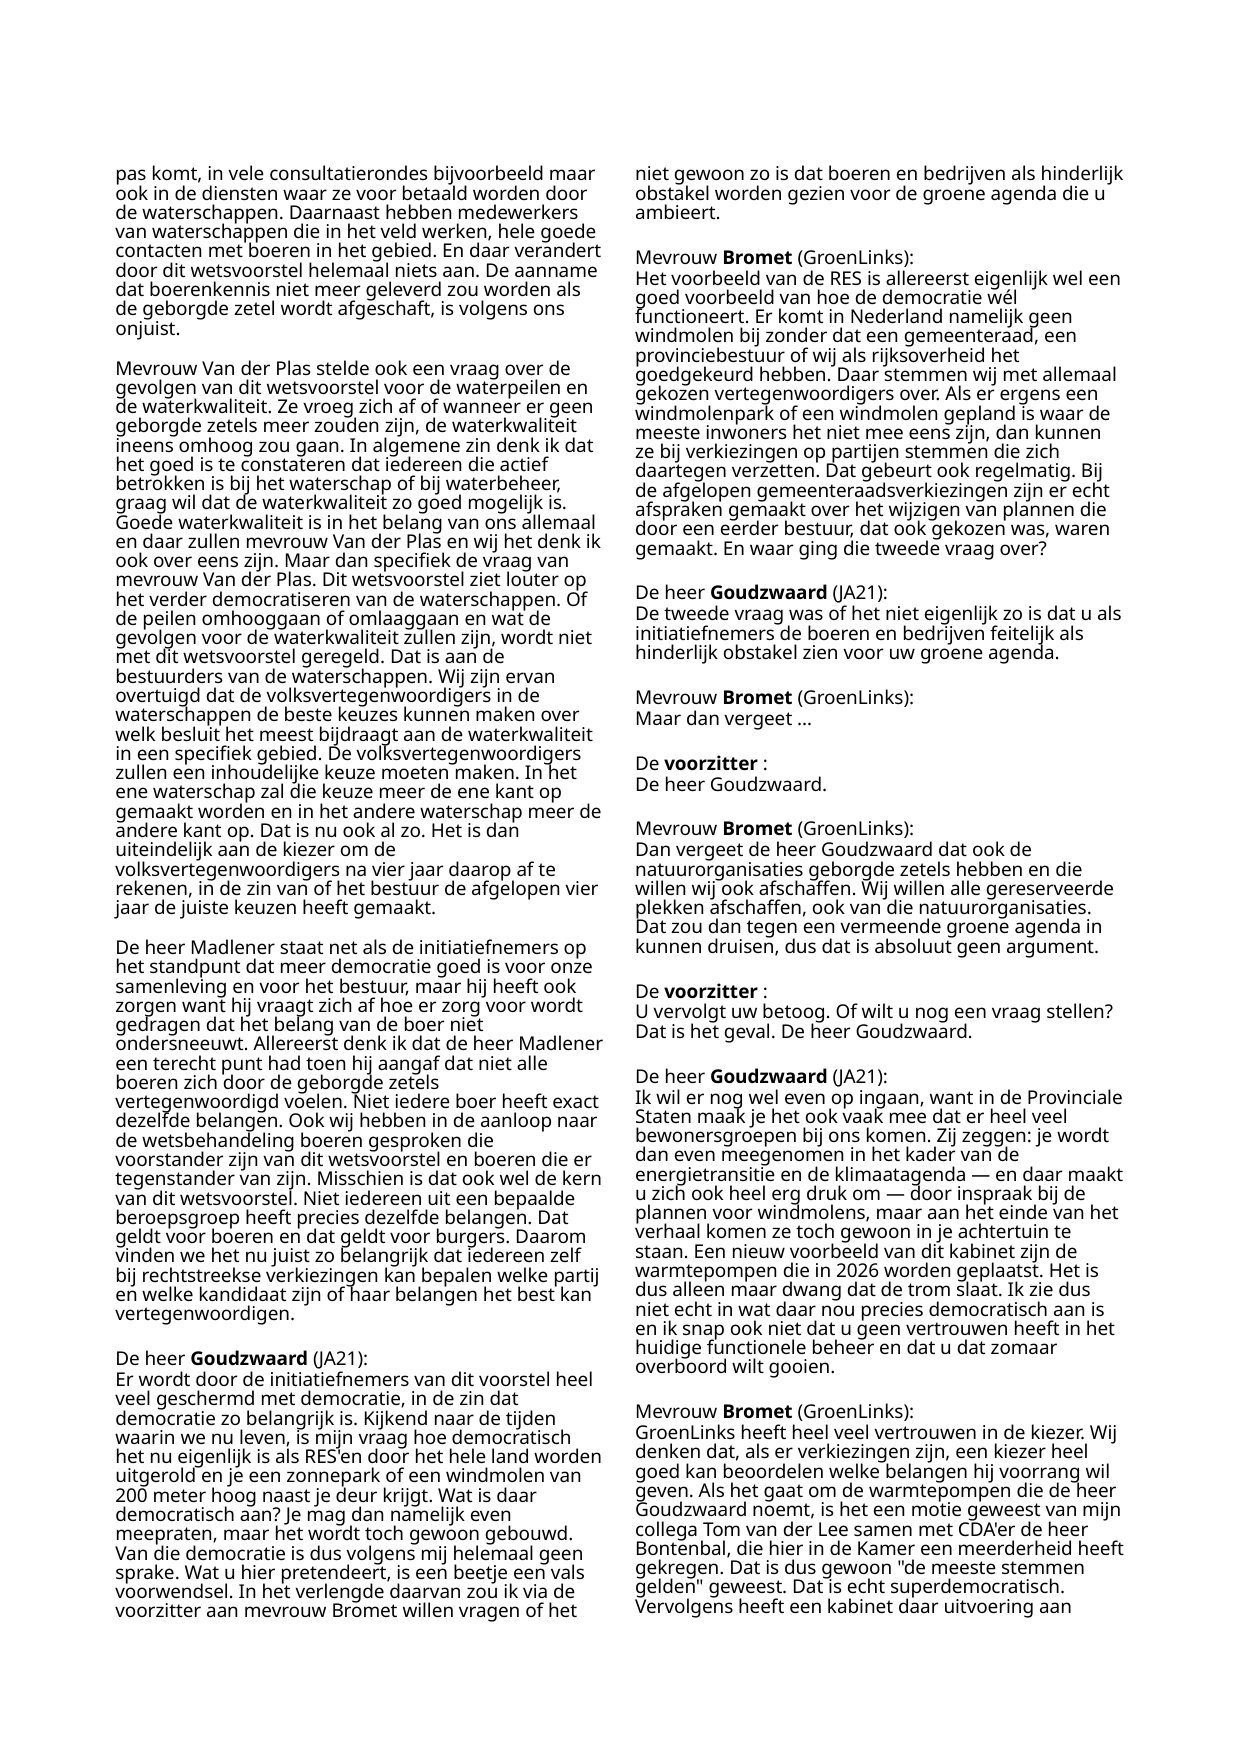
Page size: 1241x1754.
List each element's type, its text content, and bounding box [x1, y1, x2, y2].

text Mevrouw Bromet (GroenLinks): [635, 244, 1125, 270]
text Maar dan vergeet … [635, 710, 1125, 729]
text U vervolgt uw betoog. Of wilt u nog een vraag stellen? Dat is het geval. De heer Goudzwaard. [635, 1003, 1125, 1042]
text De heer Goudzwaard. [635, 776, 1125, 795]
text Mevrouw Bromet (GroenLinks): [635, 1398, 1125, 1424]
text De heer Goudzwaard (JA21): [115, 1345, 605, 1371]
text De heer Madlener staat net als de initiatiefnemers op het standpunt dat meer democratie goed is voor onze samenleving en voor het bestuur, maar hij heeft ook zorgen want hij vraagt zich af hoe er zorg voor wordt gedragen dat het belang van de boer niet ondersneeuwt. Allereerst denk ik dat de heer Madlener een terecht punt had toen hij aangaf dat niet alle boeren zich door de geborgde zetels vertegenwoordigd voelen. Niet iedere boer heeft exact dezelfde belangen. Ook wij hebben in de aanloop naar de wetsbehandeling boeren gesproken die voorstander zijn van dit wetsvoorstel en boeren die er tegenstander van zijn. Misschien is dat ook wel de kern van dit wetsvoorstel. Niet iedereen uit een bepaalde beroepsgroep heeft precies dezelfde belangen. Dat geldt voor boeren en dat geldt voor burgers. Daarom vinden we het nu juist zo belangrijk dat iedereen zelf bij rechtstreekse verkiezingen kan bepalen welke partij en welke kandidaat zijn of haar belangen het best kan vertegenwoordigen. [115, 939, 605, 1324]
text Er wordt door de initiatiefnemers van dit voorstel heel veel geschermd met democratie, in de zin dat democratie zo belangrijk is. Kijkend naar de tijden waarin we nu leven, is mijn vraag hoe democratisch het nu eigenlijk is als RES'en door het hele land worden uitgerold en je een zonnepark of een windmolen van 200 meter hoog naast je deur krijgt. Wat is daar democratisch aan? Je mag dan namelijk even meepraten, maar het wordt toch gewoon gebouwd. Van die democratie is dus volgens mij helemaal geen sprake. Wat u hier pretendeert, is een beetje een vals voorwendsel. In het verlengde daarvan zou ik via de voorzitter aan mevrouw Bromet willen vragen of het [115, 1371, 605, 1622]
text De voorzitter : [635, 978, 1125, 1003]
text pas komt, in vele consultatierondes bijvoorbeeld maar ook in de diensten waar ze voor betaald worden door de waterschappen. Daarnaast hebben medewerkers van waterschappen die in het veld werken, hele goede contacten met boeren in het gebied. En daar verandert door dit wetsvoorstel helemaal niets aan. De aanname dat boerenkennis niet meer geleverd zou worden als de geborgde zetel wordt afgeschaft, is volgens ons onjuist. [115, 165, 605, 339]
text De heer Goudzwaard (JA21): [635, 579, 1125, 605]
text GroenLinks heeft heel veel vertrouwen in de kiezer. Wij denken dat, als er verkiezingen zijn, een kiezer heel goed kan beoordelen welke belangen hij voorrang wil geven. Als het gaat om de warmtepompen die de heer Goudzwaard noemt, is het een motie geweest van mijn collega Tom van der Lee samen met CDA'er de heer Bontenbal, die hier in de Kamer een meerderheid heeft gekregen. Dat is dus gewoon "de meeste stemmen gelden" geweest. Dat is echt superdemocratisch. Vervolgens heeft een kabinet daar uitvoering aan [635, 1424, 1125, 1617]
text Het voorbeeld van de RES is allereerst eigenlijk wel een goed voorbeeld van hoe de democratie wél functioneert. Er komt in Nederland namelijk geen windmolen bij zonder dat een gemeenteraad, een provinciebestuur of wij als rijksoverheid het goedgekeurd hebben. Daar stemmen wij met allemaal gekozen vertegenwoordigers over. Als er ergens een windmolenpark of een windmolen gepland is waar de meeste inwoners het niet mee eens zijn, dan kunnen ze bij verkiezingen op partijen stemmen die zich daartegen verzetten. Dat gebeurt ook regelmatig. Bij de afgelopen gemeenteraadsverkiezingen zijn er echt afspraken gemaakt over het wijzigen van plannen die door een eerder bestuur, dat ook gekozen was, waren gemaakt. En waar ging die tweede vraag over? [635, 270, 1125, 559]
text Mevrouw Bromet (GroenLinks): [635, 684, 1125, 710]
text Mevrouw Bromet (GroenLinks): [635, 816, 1125, 841]
text De heer Goudzwaard (JA21): [635, 1063, 1125, 1089]
text Dan vergeet de heer Goudzwaard dat ook de natuurorganisaties geborgde zetels hebben en die willen wij ook afschaffen. Wij willen alle gereserveerde plekken afschaffen, ook van die natuurorganisaties. Dat zou dan tegen een vermeende groene agenda in kunnen druisen, dus dat is absoluut geen argument. [635, 841, 1125, 957]
text Ik wil er nog wel even op ingaan, want in de Provinciale Staten maak je het ook vaak mee dat er heel veel bewonersgroepen bij ons komen. Zij zeggen: je wordt dan even meegenomen in het kader van de energietransitie en de klimaatagenda — en daar maakt u zich ook heel erg druk om — door inspraak bij de plannen voor windmolens, maar aan het einde van het verhaal komen ze toch gewoon in je achtertuin te staan. Een nieuw voorbeeld van dit kabinet zijn de warmtepompen die in 2026 worden geplaatst. Het is dus alleen maar dwang dat de trom slaat. Ik zie dus niet echt in wat daar nou precies democratisch aan is en ik snap ook niet dat u geen vertrouwen heeft in het huidige functionele beheer en dat u dat zomaar overboord wilt gooien. [635, 1089, 1125, 1378]
text niet gewoon zo is dat boeren en bedrijven als hinderlijk obstakel worden gezien voor de groene agenda die u ambieert. [635, 165, 1125, 223]
text De voorzitter : [635, 750, 1125, 776]
text De tweede vraag was of het niet eigenlijk zo is dat u als initiatiefnemers de boeren en bedrijven feitelijk als hinderlijk obstakel zien voor uw groene agenda. [635, 605, 1125, 663]
text Mevrouw Van der Plas stelde ook een vraag over de gevolgen van dit wetsvoorstel voor de waterpeilen en de waterkwaliteit. Ze vroeg zich af of wanneer er geen geborgde zetels meer zouden zijn, de waterkwaliteit ineens omhoog zou gaan. In algemene zin denk ik dat het goed is te constateren dat iedereen die actief betrokken is bij het waterschap of bij waterbeheer, graag wil dat de waterkwaliteit zo goed mogelijk is. Goede waterkwaliteit is in het belang van ons allemaal en daar zullen mevrouw Van der Plas en wij het denk ik ook over eens zijn. Maar dan specifiek de vraag van mevrouw Van der Plas. Dit wetsvoorstel ziet louter op het verder democratiseren van de waterschappen. Of de peilen omhooggaan of omlaaggaan en wat de gevolgen voor de waterkwaliteit zullen zijn, wordt niet met dit wetsvoorstel geregeld. Dat is aan de bestuurders van de waterschappen. Wij zijn ervan overtuigd dat de volksvertegenwoordigers in de waterschappen de beste keuzes kunnen maken over welk besluit het meest bijdraagt aan de waterkwaliteit in een specifiek gebied. De volksvertegenwoordigers zullen een inhoudelijke keuze moeten maken. In het ene waterschap zal die keuze meer de ene kant op gemaakt worden en in het andere waterschap meer de andere kant op. Dat is nu ook al zo. Het is dan uiteindelijk aan de kiezer om de volksvertegenwoordigers na vier jaar daarop af te rekenen, in de zin van of het bestuur de afgelopen vier jaar de juiste keuzen heeft gemaakt. [115, 359, 605, 918]
